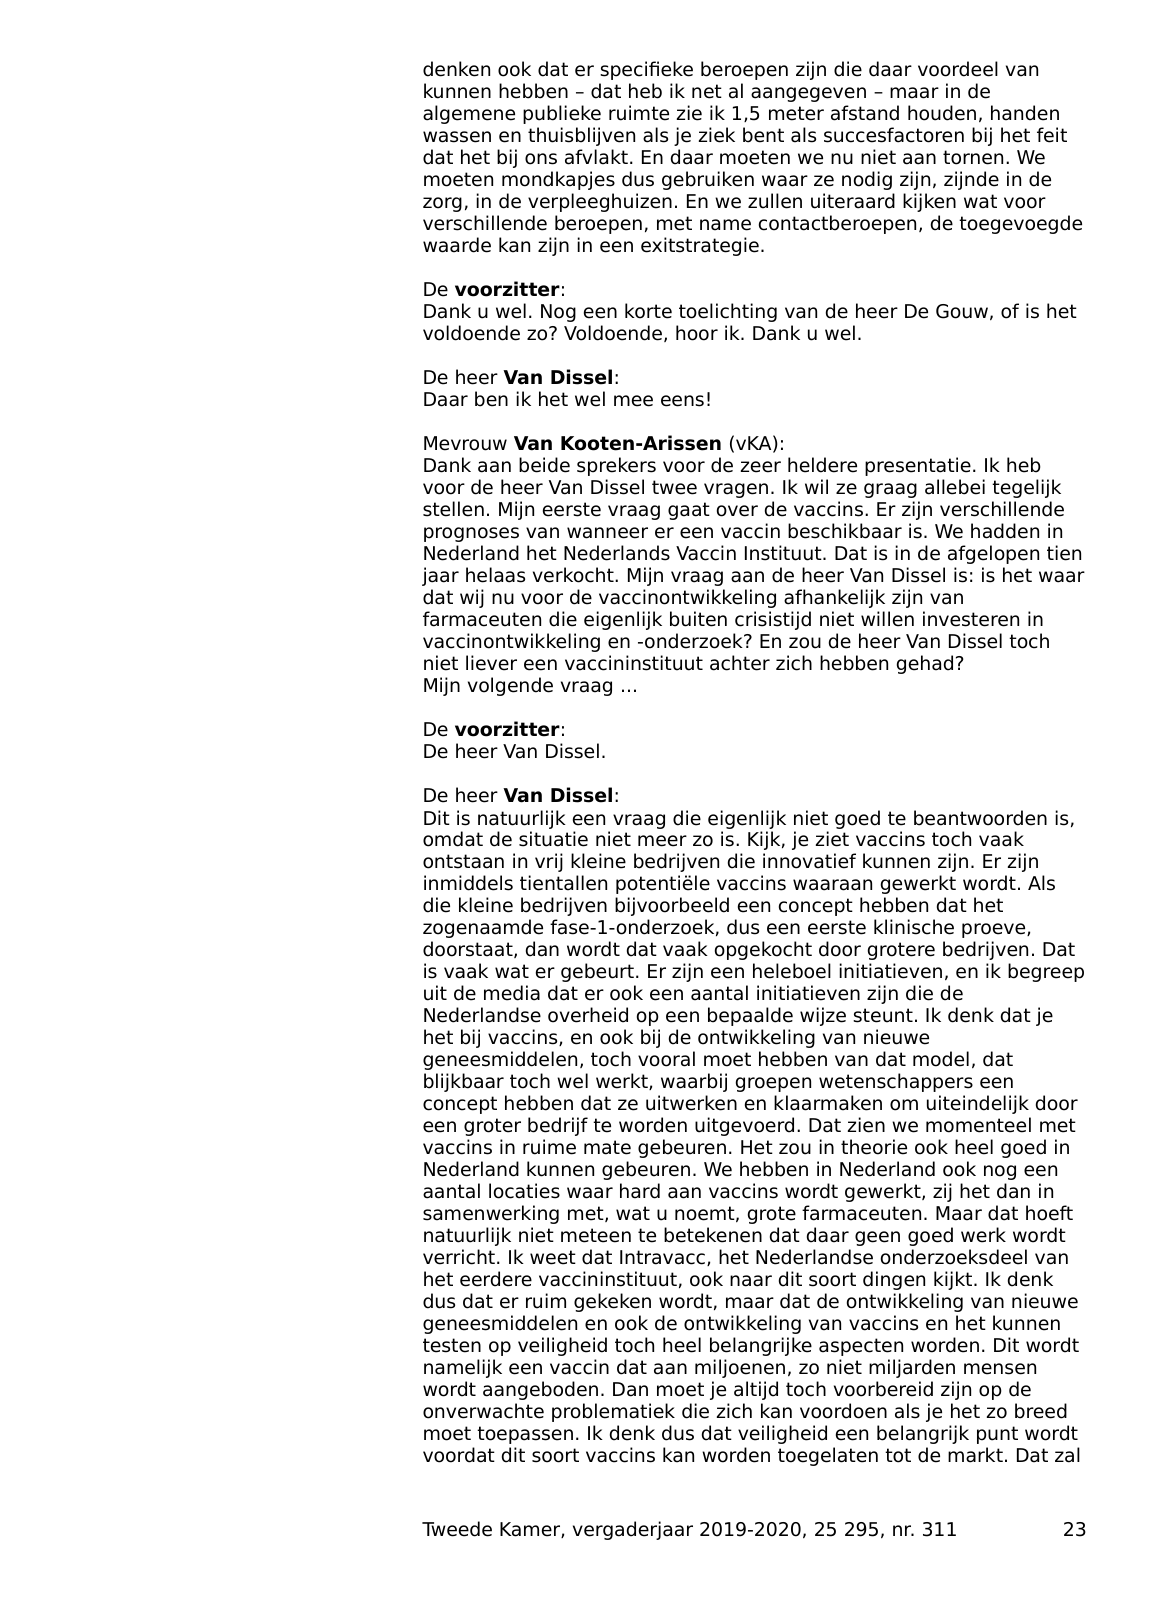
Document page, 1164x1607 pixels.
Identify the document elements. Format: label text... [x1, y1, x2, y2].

text Dank u wel. Nog een korte toelichting van de heer De Gouw, of is het voldoende zo? Voldoende, hoor ik. Dank u wel. [422, 301, 1087, 345]
text denken ook dat er specifieke beroepen zijn die daar voordeel van kunnen hebben – dat heb ik net al aangegeven – maar in de algemene publieke ruimte zie ik 1,5 meter afstand houden, handen wassen en thuisblijven als je ziek bent als succesfactoren bij het feit dat het bij ons afvlakt. En daar moeten we nu niet aan tornen. We moeten mondkapjes dus gebruiken waar ze nodig zijn, zijnde in de zorg, in de verpleeghuizen. En we zullen uiteraard kijken wat voor verschillende beroepen, met name contactberoepen, de toegevoegde waarde kan zijn in een exitstrategie. [422, 59, 1087, 257]
text De voorzitter: [422, 279, 1087, 301]
text Dank aan beide sprekers voor de zeer heldere presentatie. Ik heb voor de heer Van Dissel twee vragen. Ik wil ze graag allebei tegelijk stellen. Mijn eerste vraag gaat over de vaccins. Er zijn verschillende prognoses van wanneer er een vaccin beschikbaar is. We hadden in Nederland het Nederlands Vaccin Instituut. Dat is in de afgelopen tien jaar helaas verkocht. Mijn vraag aan de heer Van Dissel is: is het waar dat wij nu voor de vaccinontwikkeling afhankelijk zijn van farmaceuten die eigenlijk buiten crisistijd niet willen investeren in vaccinontwikkeling en -onderzoek? En zou de heer Van Dissel toch niet liever een vaccininstituut achter zich hebben gehad? [422, 455, 1087, 675]
text Mevrouw Van Kooten-Arissen (vKA): [422, 433, 1087, 455]
text De heer Van Dissel: [422, 785, 1087, 807]
text De heer Van Dissel. [422, 741, 1087, 763]
text De heer Van Dissel: [422, 367, 1087, 389]
text Daar ben ik het wel mee eens! [422, 389, 1087, 411]
text Dit is natuurlijk een vraag die eigenlijk niet goed te beantwoorden is, omdat de situatie niet meer zo is. Kijk, je ziet vaccins toch vaak ontstaan in vrij kleine bedrijven die innovatief kunnen zijn. Er zijn inmiddels tientallen potentiële vaccins waaraan gewerkt wordt. Als die kleine bedrijven bijvoorbeeld een concept hebben dat het zogenaamde fase-1-onderzoek, dus een eerste klinische proeve, doorstaat, dan wordt dat vaak opgekocht door grotere bedrijven. Dat is vaak wat er gebeurt. Er zijn een heleboel initiatieven, en ik begreep uit de media dat er ook een aantal initiatieven zijn die de Nederlandse overheid op een bepaalde wijze steunt. Ik denk dat je het bij vaccins, en ook bij de ontwikkeling van nieuwe geneesmiddelen, toch vooral moet hebben van dat model, dat blijkbaar toch wel werkt, waarbij groepen wetenschappers een concept hebben dat ze uitwerken en klaarmaken om uiteindelijk door een groter bedrijf te worden uitgevoerd. Dat zien we momenteel met vaccins in ruime mate gebeuren. Het zou in theorie ook heel goed in Nederland kunnen gebeuren. We hebben in Nederland ook nog een aantal locaties waar hard aan vaccins wordt gewerkt, zij het dan in samenwerking met, wat u noemt, grote farmaceuten. Maar dat hoeft natuurlijk niet meteen te betekenen dat daar geen goed werk wordt verricht. Ik weet dat Intravacc, het Nederlandse onderzoeksdeel van het eerdere vaccininstituut, ook naar dit soort dingen kijkt. Ik denk dus dat er ruim gekeken wordt, maar dat de ontwikkeling van nieuwe geneesmiddelen en ook de ontwikkeling van vaccins en het kunnen testen op veiligheid toch heel belangrijke aspecten worden. Dit wordt namelijk een vaccin dat aan miljoenen, zo niet miljarden mensen wordt aangeboden. Dan moet je altijd toch voorbereid zijn op de onverwachte problematiek die zich kan voordoen als je het zo breed moet toepassen. Ik denk dus dat veiligheid een belangrijk punt wordt voordat dit soort vaccins kan worden toegelaten tot de markt. Dat zal [422, 807, 1087, 1467]
text Mijn volgende vraag ... [422, 675, 1087, 697]
text De voorzitter: [422, 719, 1087, 741]
